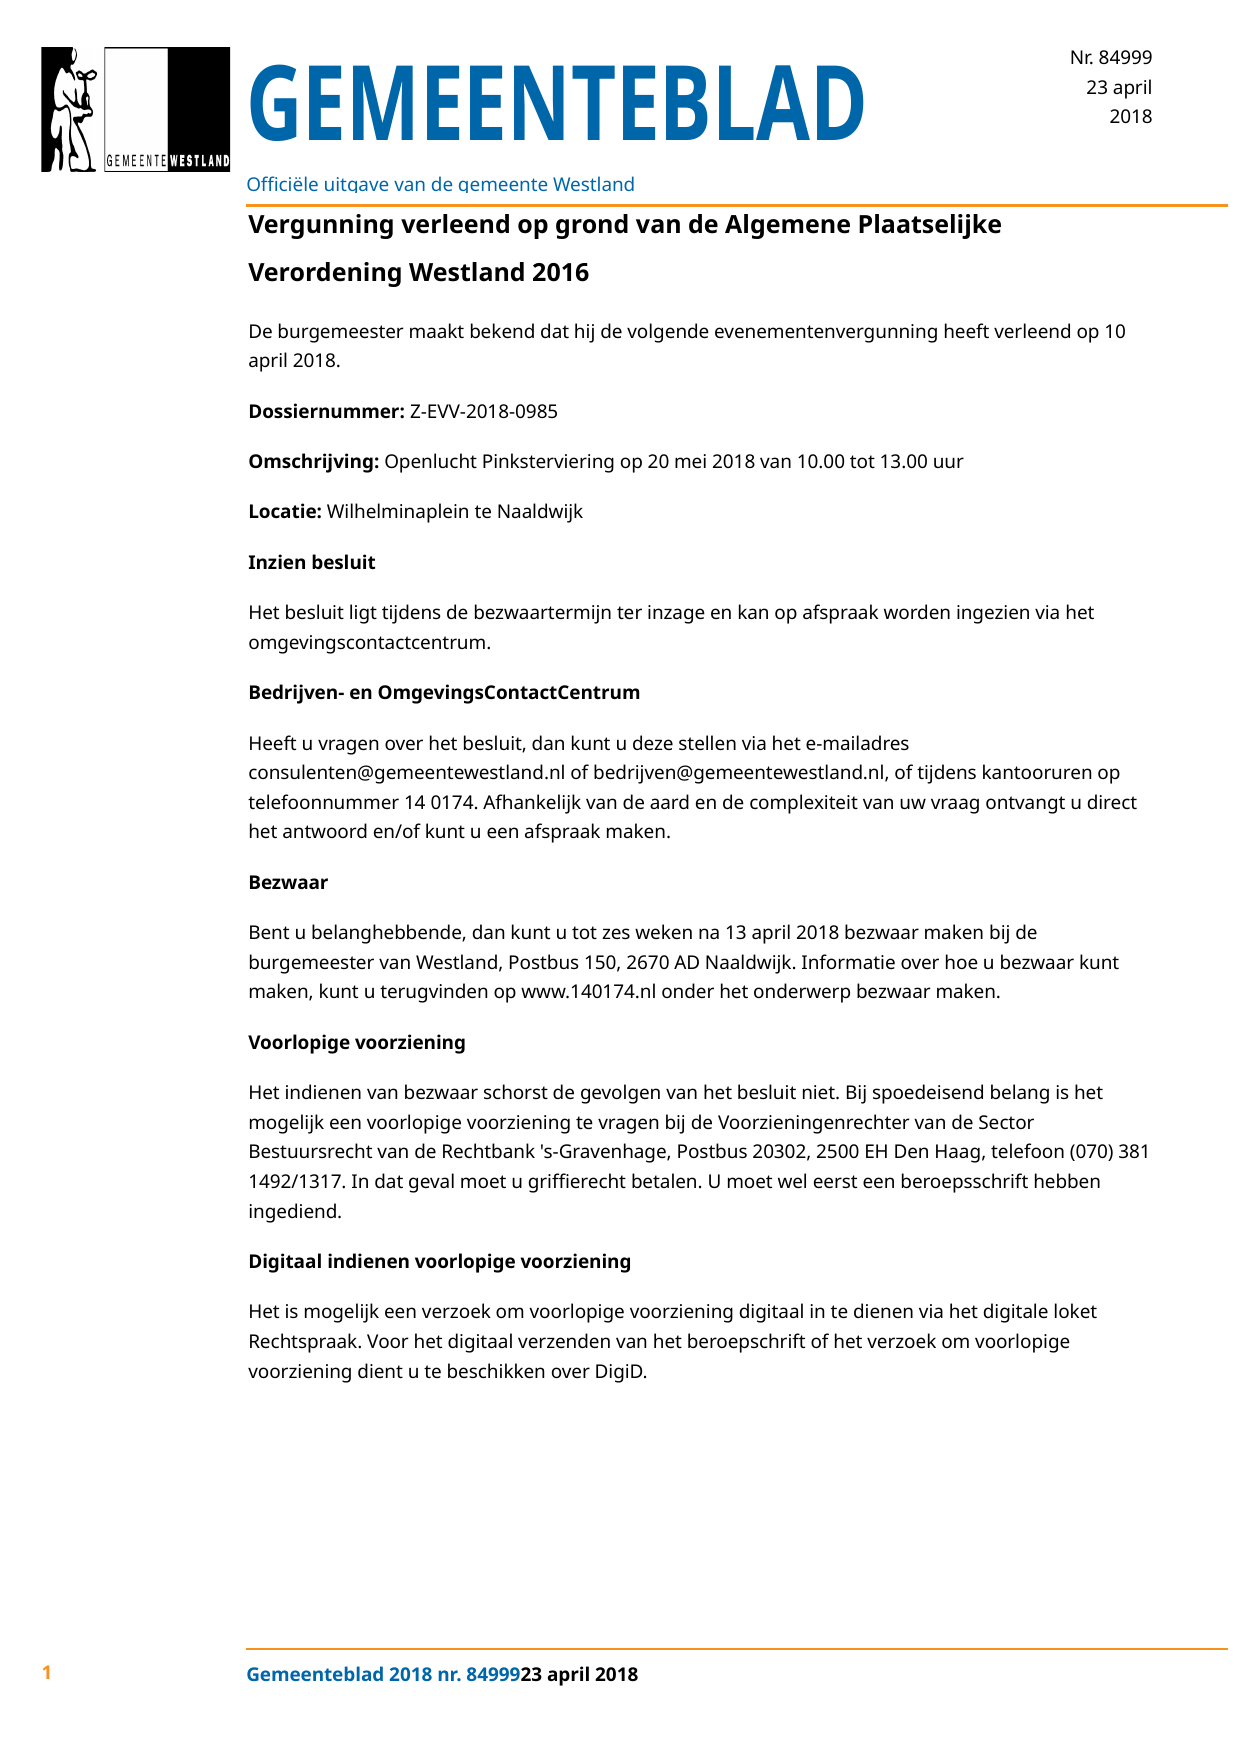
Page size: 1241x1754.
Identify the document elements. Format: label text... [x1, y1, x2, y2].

text Dossiernummer: Z-EVV-2018-0985 [248, 398, 1152, 424]
text Vergunning verleend op grond van de Algemene Plaatselijke Verordening Westland 2016 [248, 207, 1152, 288]
text Voorlopige voorziening [248, 1029, 1152, 1055]
text Het indienen van bezwaar schorst de gevolgen van het besluit niet. Bij spoedeisend belang is het mogelijk een voorlopige voorziening te vragen bij de Voorzieningenrechter van de Sector Bestuursrecht van de Rechtbank 's-Gravenhage, Postbus 20302, 2500 EH Den Haag, telefoon (070) 381 1492/1317. In dat geval moet u griffierecht betalen. U moet wel eerst een beroepsschrift hebben ingediend. [248, 1079, 1152, 1224]
picture [41, 47, 231, 172]
text Digitaal indienen voorlopige voorziening [248, 1248, 1152, 1274]
text Locatie: Wilhelminaplein te Naaldwijk [248, 499, 1152, 524]
text Het besluit ligt tijdens de bezwaartermijn ter inzage en kan op afspraak worden ingezien via het omgevingscontactcentrum. [248, 599, 1152, 655]
text De burgemeester maakt bekend dat hij de volgende evenementenvergunning heeft verleend op 10 april 2018. [248, 318, 1152, 373]
text Omschrijving: Openlucht Pinksterviering op 20 mei 2018 van 10.00 tot 13.00 uur [248, 448, 1152, 474]
text Heeft u vragen over het besluit, dan kunt u deze stellen via het e-mailadres consulenten@gemeentewestland.nl of bedrijven@gemeentewestland.nl, of tijdens kantooruren op telefoonnummer 14 0174. Afhankelijk van de aard en de complexiteit van uw vraag ontvangt u direct het antwoord en/of kunt u een afspraak maken. [248, 730, 1152, 844]
text Bent u belanghebbende, dan kunt u tot zes weken na 13 april 2018 bezwaar maken bij de burgemeester van Westland, Postbus 150, 2670 AD Naaldwijk. Informatie over hoe u bezwaar kunt maken, kunt u terugvinden op www.140174.nl onder het onderwerp bezwaar maken. [248, 919, 1152, 1004]
text Bedrijven- en OmgevingsContactCentrum [248, 679, 1152, 705]
text Bezwaar [248, 869, 1152, 895]
text Het is mogelijk een verzoek om voorlopige voorziening digitaal in te dienen via het digitale loket Rechtspraak. Voor het digitaal verzenden van het beroepschrift of het verzoek om voorlopige voorziening dient u te beschikken over DigiD. [248, 1299, 1152, 1384]
text Inzien besluit [248, 549, 1152, 575]
